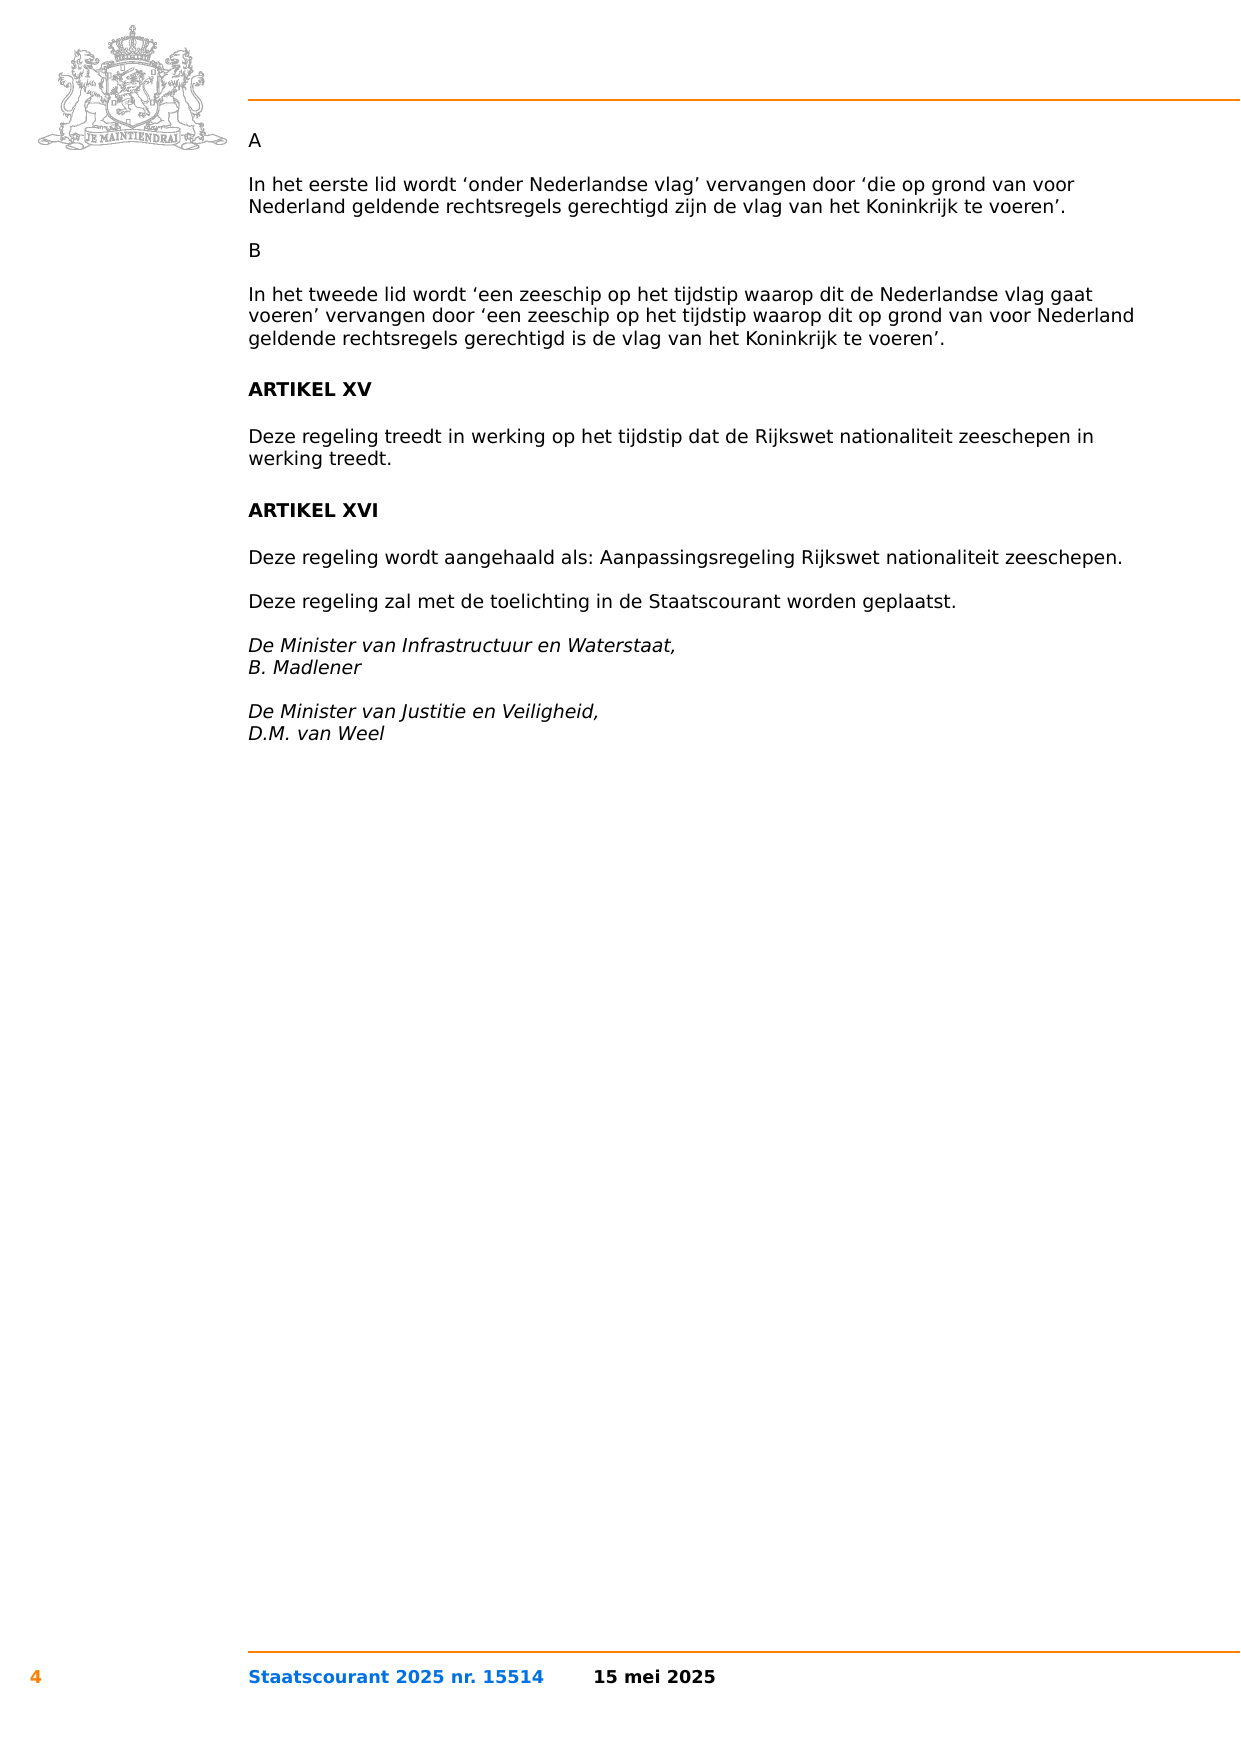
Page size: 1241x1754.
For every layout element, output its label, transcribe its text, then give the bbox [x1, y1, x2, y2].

text Deze regeling zal met de toelichting in de Staatscourant worden geplaatst. [248, 591, 1163, 613]
text B [248, 239, 1163, 262]
subtitle ARTIKEL XVI [248, 500, 1163, 522]
picture [38, 25, 227, 150]
text Deze regeling treedt in werking op het tijdstip dat de Rijkswet nationaliteit zeeschepen in werking treedt. [248, 426, 1163, 470]
text A [248, 130, 1163, 152]
text Deze regeling wordt aangehaald als: Aanpassingsregeling Rijkswet nationaliteit zeeschepen. [248, 547, 1163, 569]
text In het tweede lid wordt ‘een zeeschip op het tijdstip waarop dit de Nederlandse vlag gaat voeren’ vervangen door ‘een zeeschip op het tijdstip waarop dit op grond van voor Nederland geldende rechtsregels gerechtigd is de vlag van het Koninkrijk te voeren’. [248, 283, 1163, 349]
subtitle ARTIKEL XV [248, 379, 1163, 401]
text In het eerste lid wordt ‘onder Nederlandse vlag’ vervangen door ‘die op grond van voor Nederland geldende rechtsregels gerechtigd zijn de vlag van het Koninkrijk te voeren’. [248, 174, 1163, 218]
text De Minister van Infrastructuur en Waterstaat, B. Madlener [248, 635, 1163, 679]
text De Minister van Justitie en Veiligheid, D.M. van Weel [248, 701, 1163, 745]
